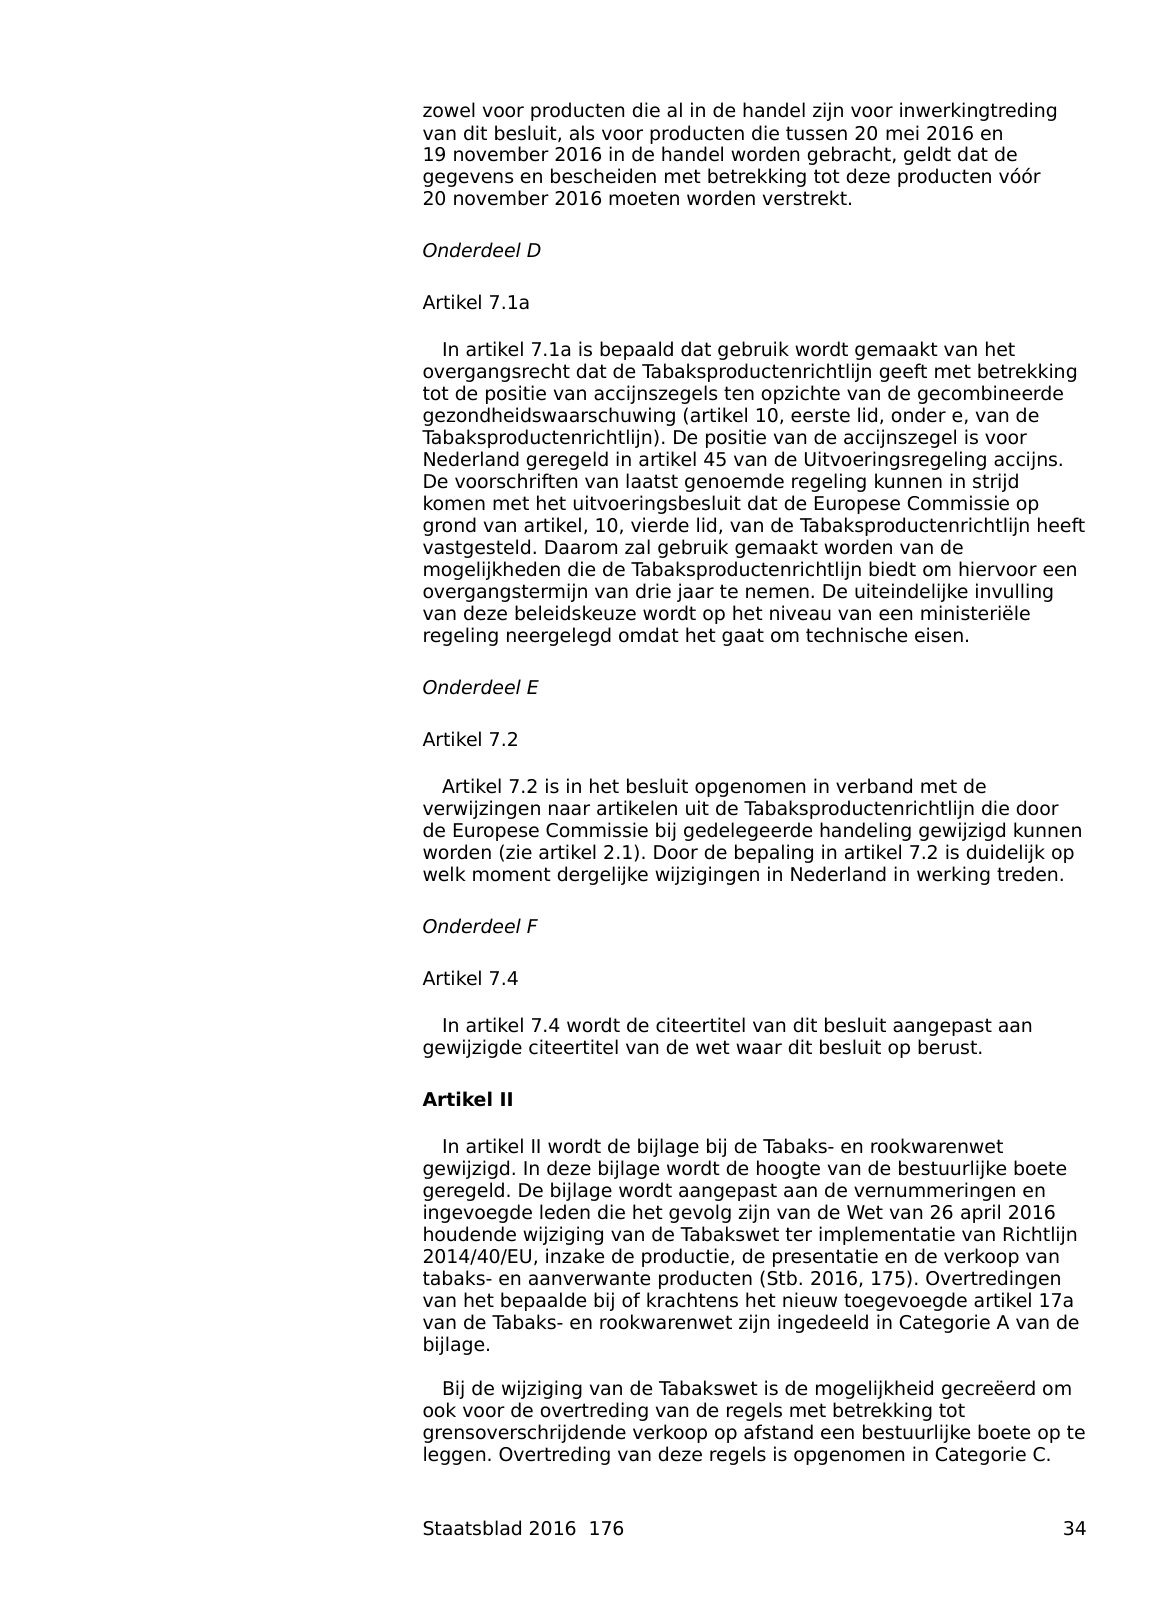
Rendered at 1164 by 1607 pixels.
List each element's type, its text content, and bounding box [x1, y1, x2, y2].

subtitle Onderdeel E [422, 677, 1087, 699]
subtitle Artikel 7.1a [422, 292, 1087, 314]
subtitle Onderdeel D [422, 240, 1087, 262]
text zowel voor producten die al in de handel zijn voor inwerkingtreding van dit besluit, als voor producten die tussen 20 mei 2016 en 19 november 2016 in de handel worden gebracht, geldt dat de gegevens en bescheiden met betrekking tot deze producten vóór 20 november 2016 moeten worden verstrekt. [422, 100, 1087, 210]
text In artikel 7.4 wordt de citeertitel van dit besluit aangepast aan gewijzigde citeertitel van de wet waar dit besluit op berust. [422, 1015, 1087, 1059]
subtitle Artikel II [422, 1089, 1087, 1111]
subtitle Onderdeel F [422, 916, 1087, 938]
text In artikel 7.1a is bepaald dat gebruik wordt gemaakt van het overgangsrecht dat de Tabaksproductenrichtlijn geeft met betrekking tot de positie van accijnszegels ten opzichte van de gecombineerde gezondheidswaarschuwing (artikel 10, eerste lid, onder e, van de Tabaksproductenrichtlijn). De positie van de accijnszegel is voor Nederland geregeld in artikel 45 van de Uitvoeringsregeling accijns. De voorschriften van laatst genoemde regeling kunnen in strijd komen met het uitvoeringsbesluit dat de Europese Commissie op grond van artikel, 10, vierde lid, van de Tabaksproductenrichtlijn heeft vastgesteld. Daarom zal gebruik gemaakt worden van de mogelijkheden die de Tabaksproductenrichtlijn biedt om hiervoor een overgangstermijn van drie jaar te nemen. De uiteindelijke invulling van deze beleidskeuze wordt op het niveau van een ministeriële regeling neergelegd omdat het gaat om technische eisen. [422, 339, 1087, 647]
text In artikel II wordt de bijlage bij de Tabaks- en rookwarenwet gewijzigd. In deze bijlage wordt de hoogte van de bestuurlijke boete geregeld. De bijlage wordt aangepast aan de vernummeringen en ingevoegde leden die het gevolg zijn van de Wet van 26 april 2016 houdende wijziging van de Tabakswet ter implementatie van Richtlijn 2014/40/EU, inzake de productie, de presentatie en de verkoop van tabaks- en aanverwante producten (Stb. 2016, 175). Overtredingen van het bepaalde bij of krachtens het nieuw toegevoegde artikel 17a van de Tabaks- en rookwarenwet zijn ingedeeld in Categorie A van de bijlage. [422, 1136, 1087, 1356]
subtitle Artikel 7.4 [422, 968, 1087, 990]
text Artikel 7.2 is in het besluit opgenomen in verband met de verwijzingen naar artikelen uit de Tabaksproductenrichtlijn die door de Europese Commissie bij gedelegeerde handeling gewijzigd kunnen worden (zie artikel 2.1). Door de bepaling in artikel 7.2 is duidelijk op welk moment dergelijke wijzigingen in Nederland in werking treden. [422, 776, 1087, 886]
text Bij de wijziging van de Tabakswet is de mogelijkheid gecreëerd om ook voor de overtreding van de regels met betrekking tot grensoverschrijdende verkoop op afstand een bestuurlijke boete op te leggen. Overtreding van deze regels is opgenomen in Categorie C. [422, 1378, 1087, 1466]
subtitle Artikel 7.2 [422, 729, 1087, 751]
